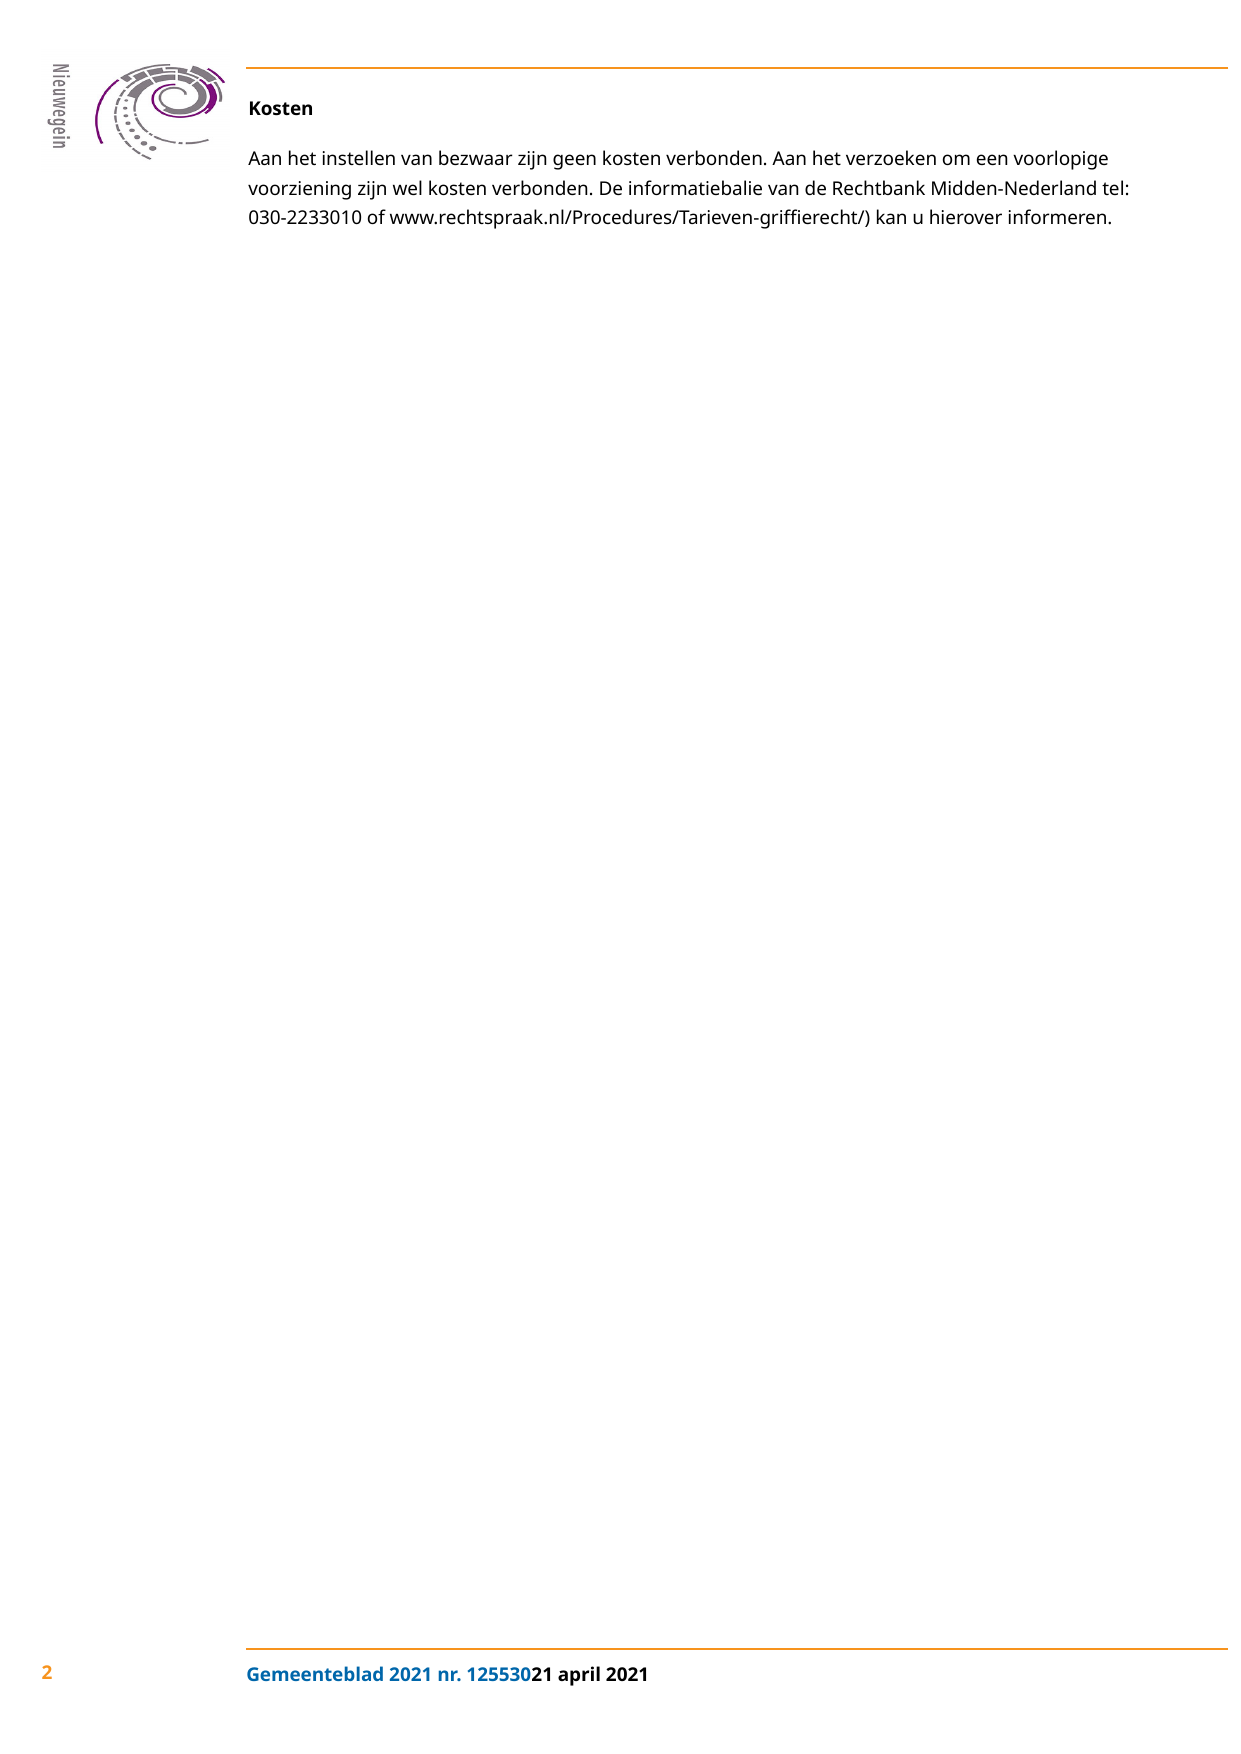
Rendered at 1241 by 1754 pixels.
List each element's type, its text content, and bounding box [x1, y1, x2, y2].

text Kosten [248, 95, 1152, 121]
text Aan het instellen van bezwaar zijn geen kosten verbonden. Aan het verzoeken om een voorlopige voorziening zijn wel kosten verbonden. De informatiebalie van de Rechtbank Midden-Nederland tel: 030-2233010 of www.rechtspraak.nl/Procedures/Tarieven-griffierecht/) kan u hierover informeren. [248, 145, 1152, 230]
picture [41, 47, 231, 172]
